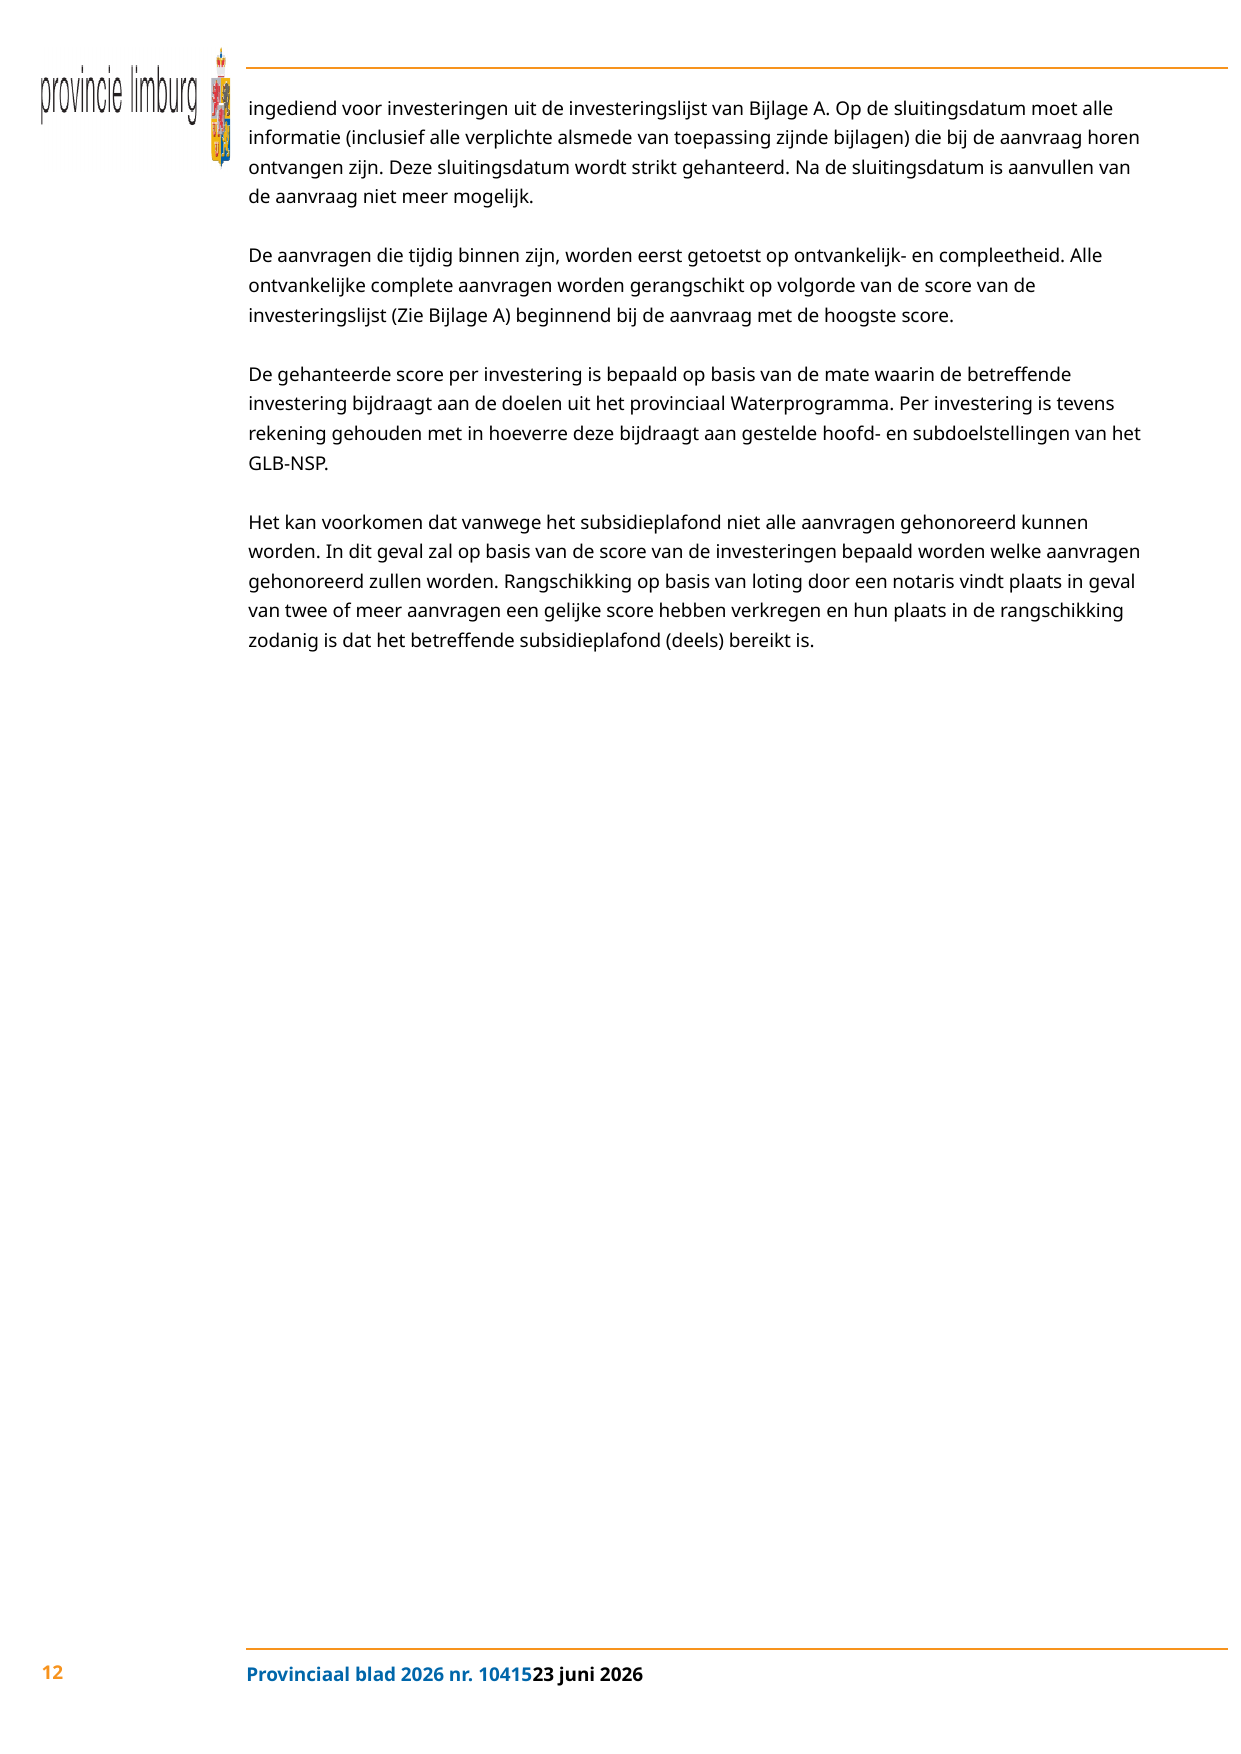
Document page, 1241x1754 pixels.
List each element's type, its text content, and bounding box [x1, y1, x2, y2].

text Het kan voorkomen dat vanwege het subsidieplafond niet alle aanvragen gehonoreerd kunnen worden. In dit geval zal op basis van de score van de investeringen bepaald worden welke aanvragen gehonoreerd zullen worden. Rangschikking op basis van loting door een notaris vindt plaats in geval van twee of meer aanvragen een gelijke score hebben verkregen en hun plaats in de rangschikking zodanig is dat het betreffende subsidieplafond (deels) bereikt is. [248, 509, 1152, 653]
picture [41, 47, 231, 172]
text ingediend voor investeringen uit de investeringslijst van Bijlage A. Op de sluitingsdatum moet alle informatie (inclusief alle verplichte alsmede van toepassing zijnde bijlagen) die bij de aanvraag horen ontvangen zijn. Deze sluitingsdatum wordt strikt gehanteerd. Na de sluitingsdatum is aanvullen van de aanvraag niet meer mogelijk. [248, 95, 1152, 209]
text De gehanteerde score per investering is bepaald op basis van de mate waarin de betreffende investering bijdraagt aan de doelen uit het provinciaal Waterprogramma. Per investering is tevens rekening gehouden met in hoeverre deze bijdraagt aan gestelde hoofd- en subdoelstellingen van het GLB-NSP. [248, 361, 1152, 476]
text De aanvragen die tijdig binnen zijn, worden eerst getoetst op ontvankelijk- en compleetheid. Alle ontvankelijke complete aanvragen worden gerangschikt op volgorde van de score van de investeringslijst (Zie Bijlage A) beginnend bij de aanvraag met de hoogste score. [248, 243, 1152, 328]
